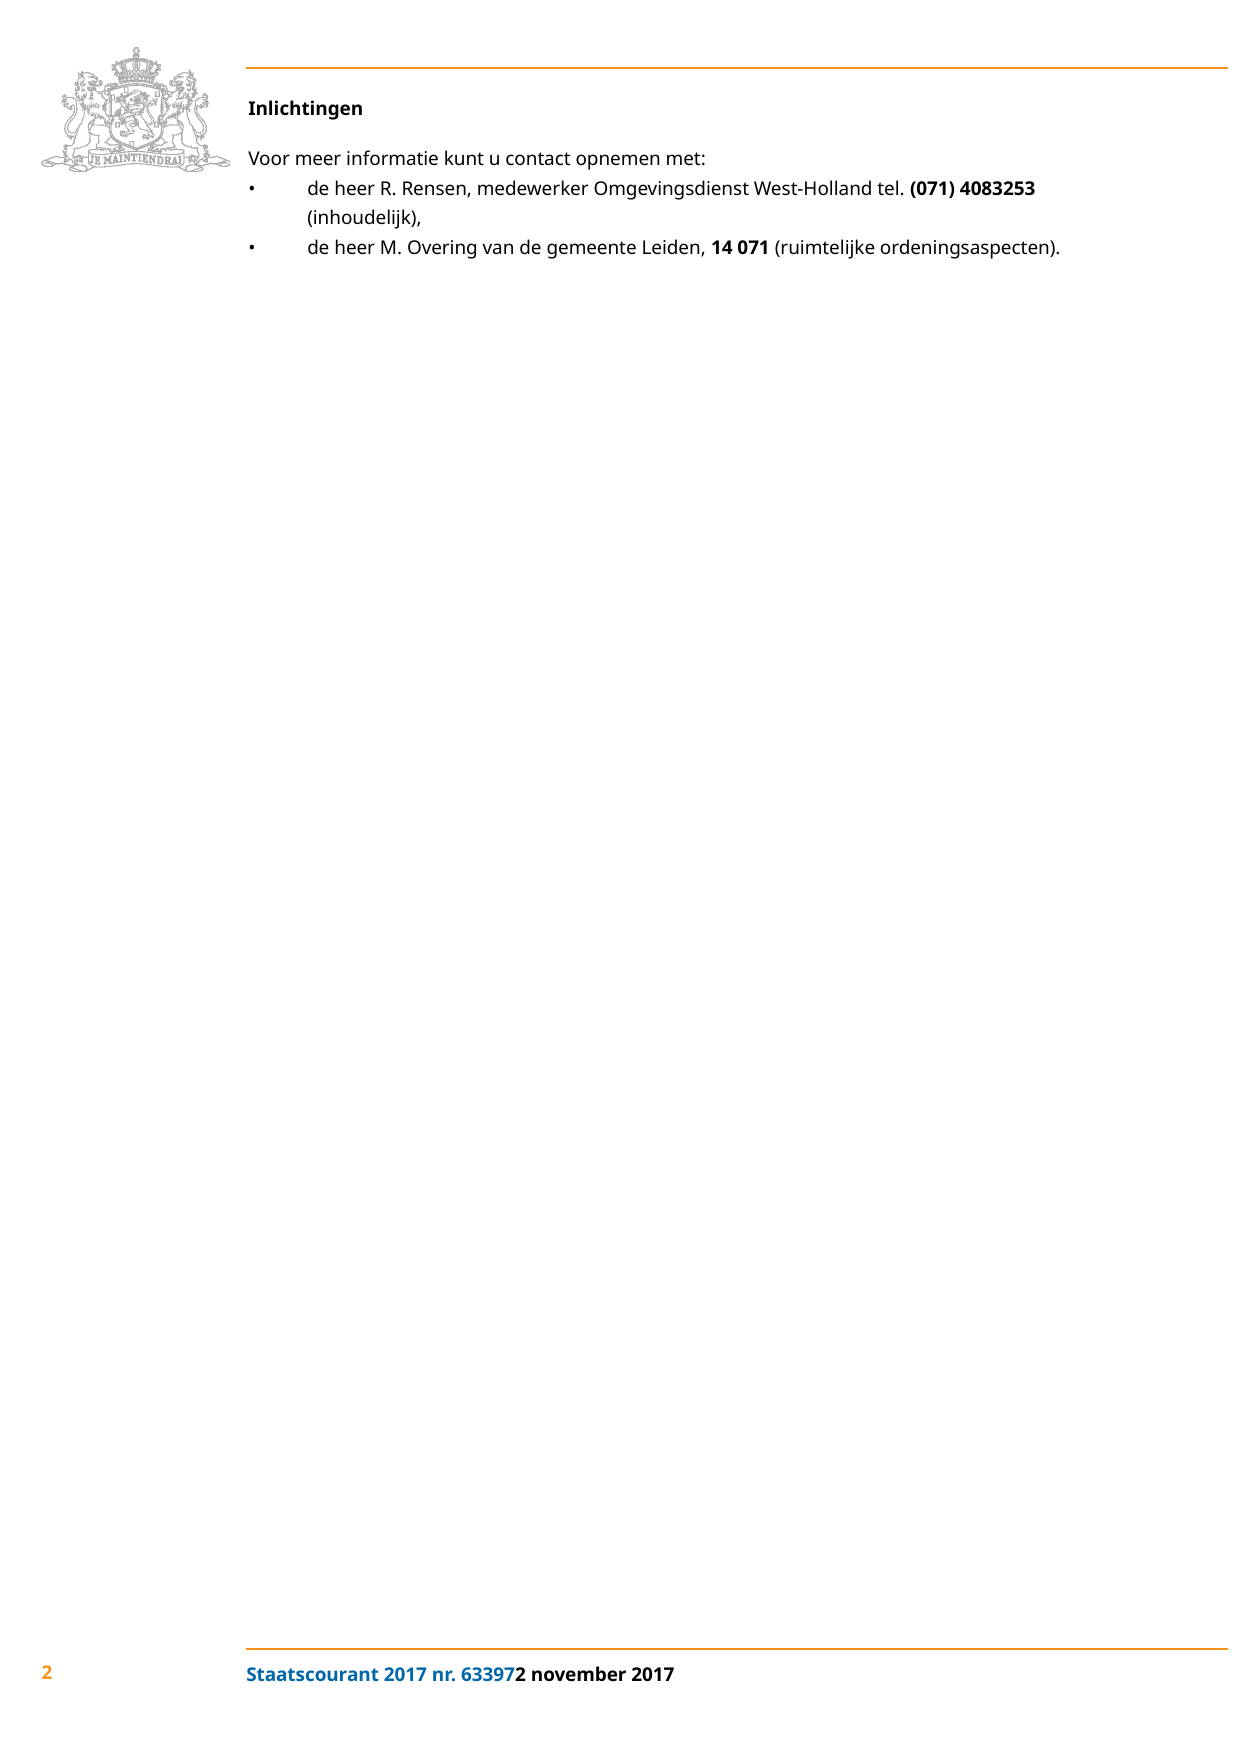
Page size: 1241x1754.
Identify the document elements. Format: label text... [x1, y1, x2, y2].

list de heer R. Rensen, medewerker Omgevingsdienst West-Holland tel. (071) 4083253 (inhoudelijk), [248, 175, 1152, 230]
text Voor meer informatie kunt u contact opnemen met: [248, 145, 1152, 171]
list de heer M. Overing van de gemeente Leiden, 14 071 (ruimtelijke ordeningsaspecten). [248, 234, 1152, 260]
text Inlichtingen [248, 95, 1152, 121]
picture [41, 47, 231, 172]
